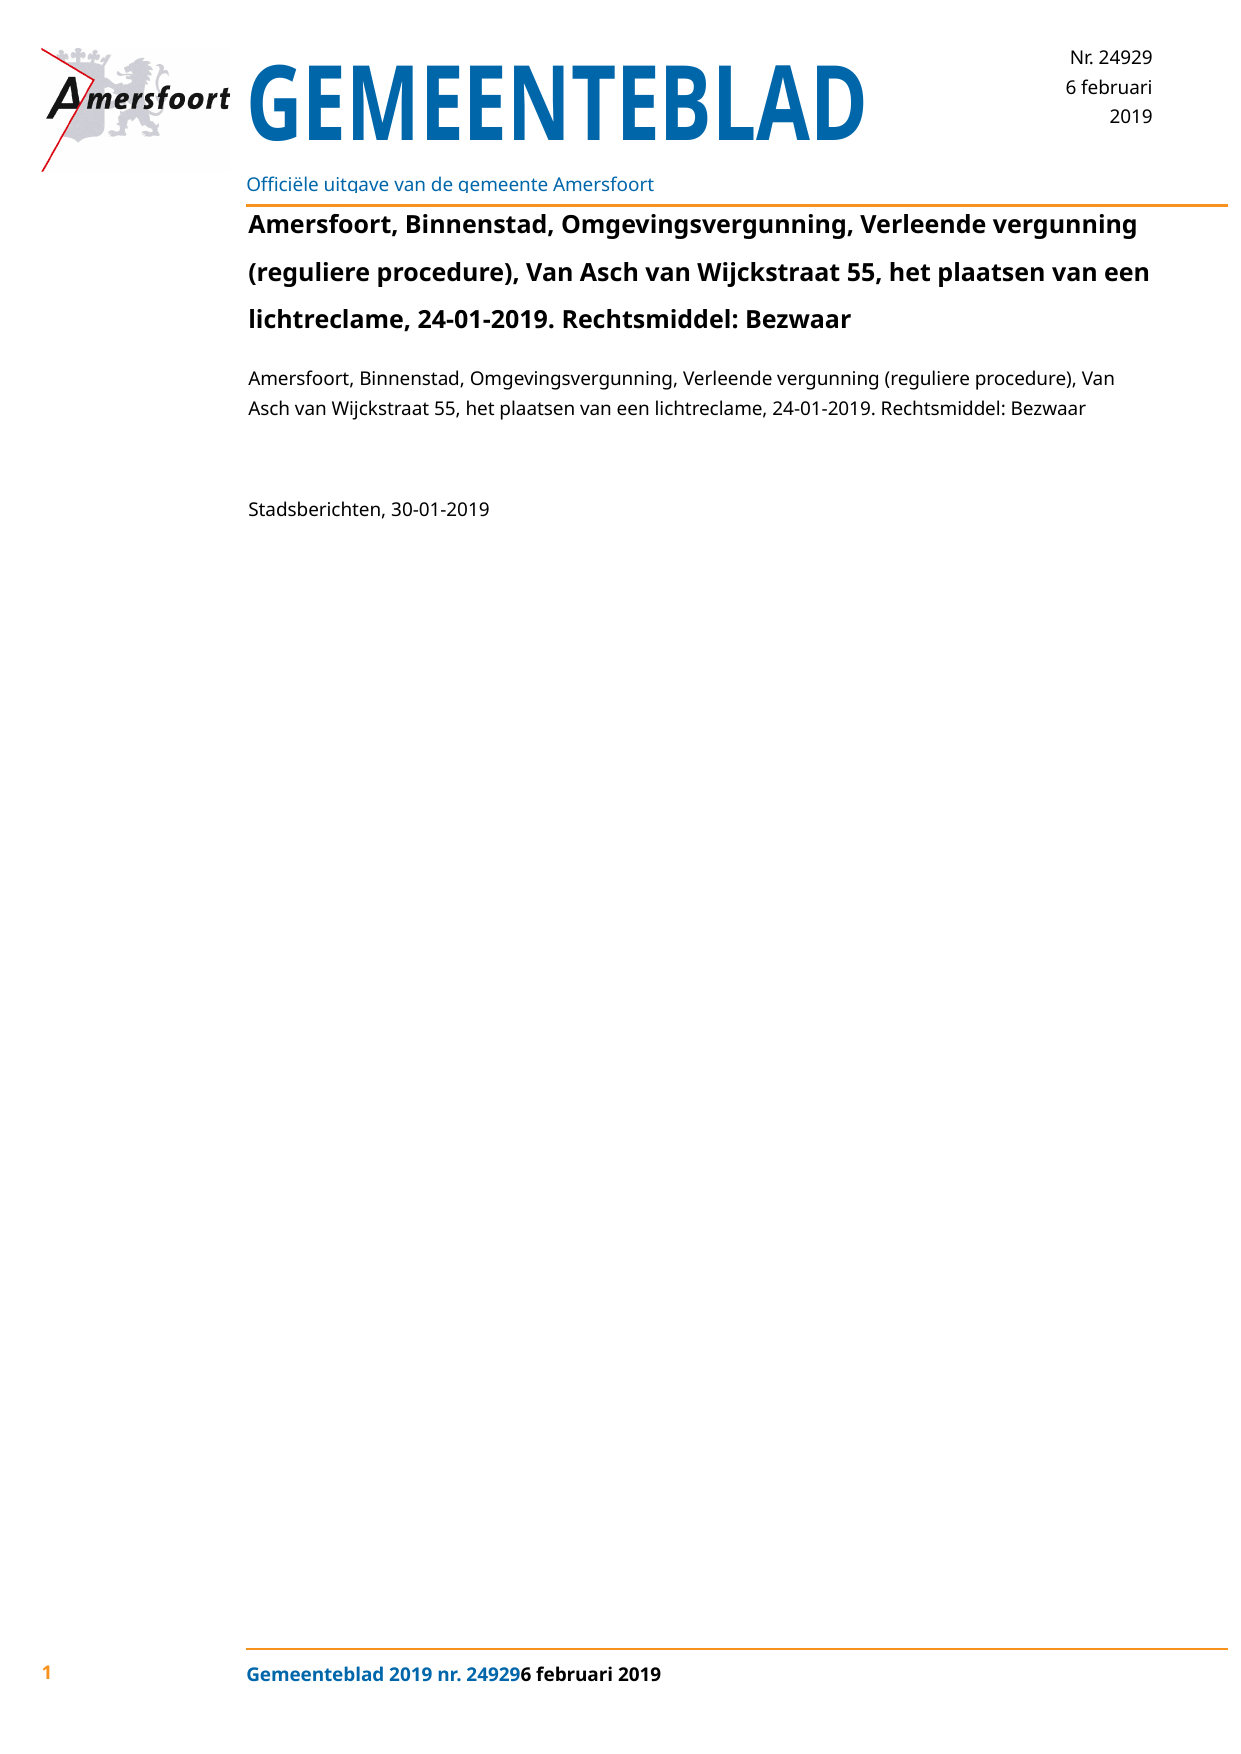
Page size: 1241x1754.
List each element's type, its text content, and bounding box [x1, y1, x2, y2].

text Amersfoort, Binnenstad, Omgevingsvergunning, Verleende vergunning (reguliere procedure), Van Asch van Wijckstraat 55, het plaatsen van een lichtreclame, 24-01-2019. Rechtsmiddel: Bezwaar [248, 207, 1152, 336]
text Stadsberichten, 30-01-2019 [248, 496, 1152, 522]
text Amersfoort, Binnenstad, Omgevingsvergunning, Verleende vergunning (reguliere procedure), Van Asch van Wijckstraat 55, het plaatsen van een lichtreclame, 24-01-2019. Rechtsmiddel: Bezwaar [248, 366, 1152, 421]
picture [41, 47, 231, 172]
